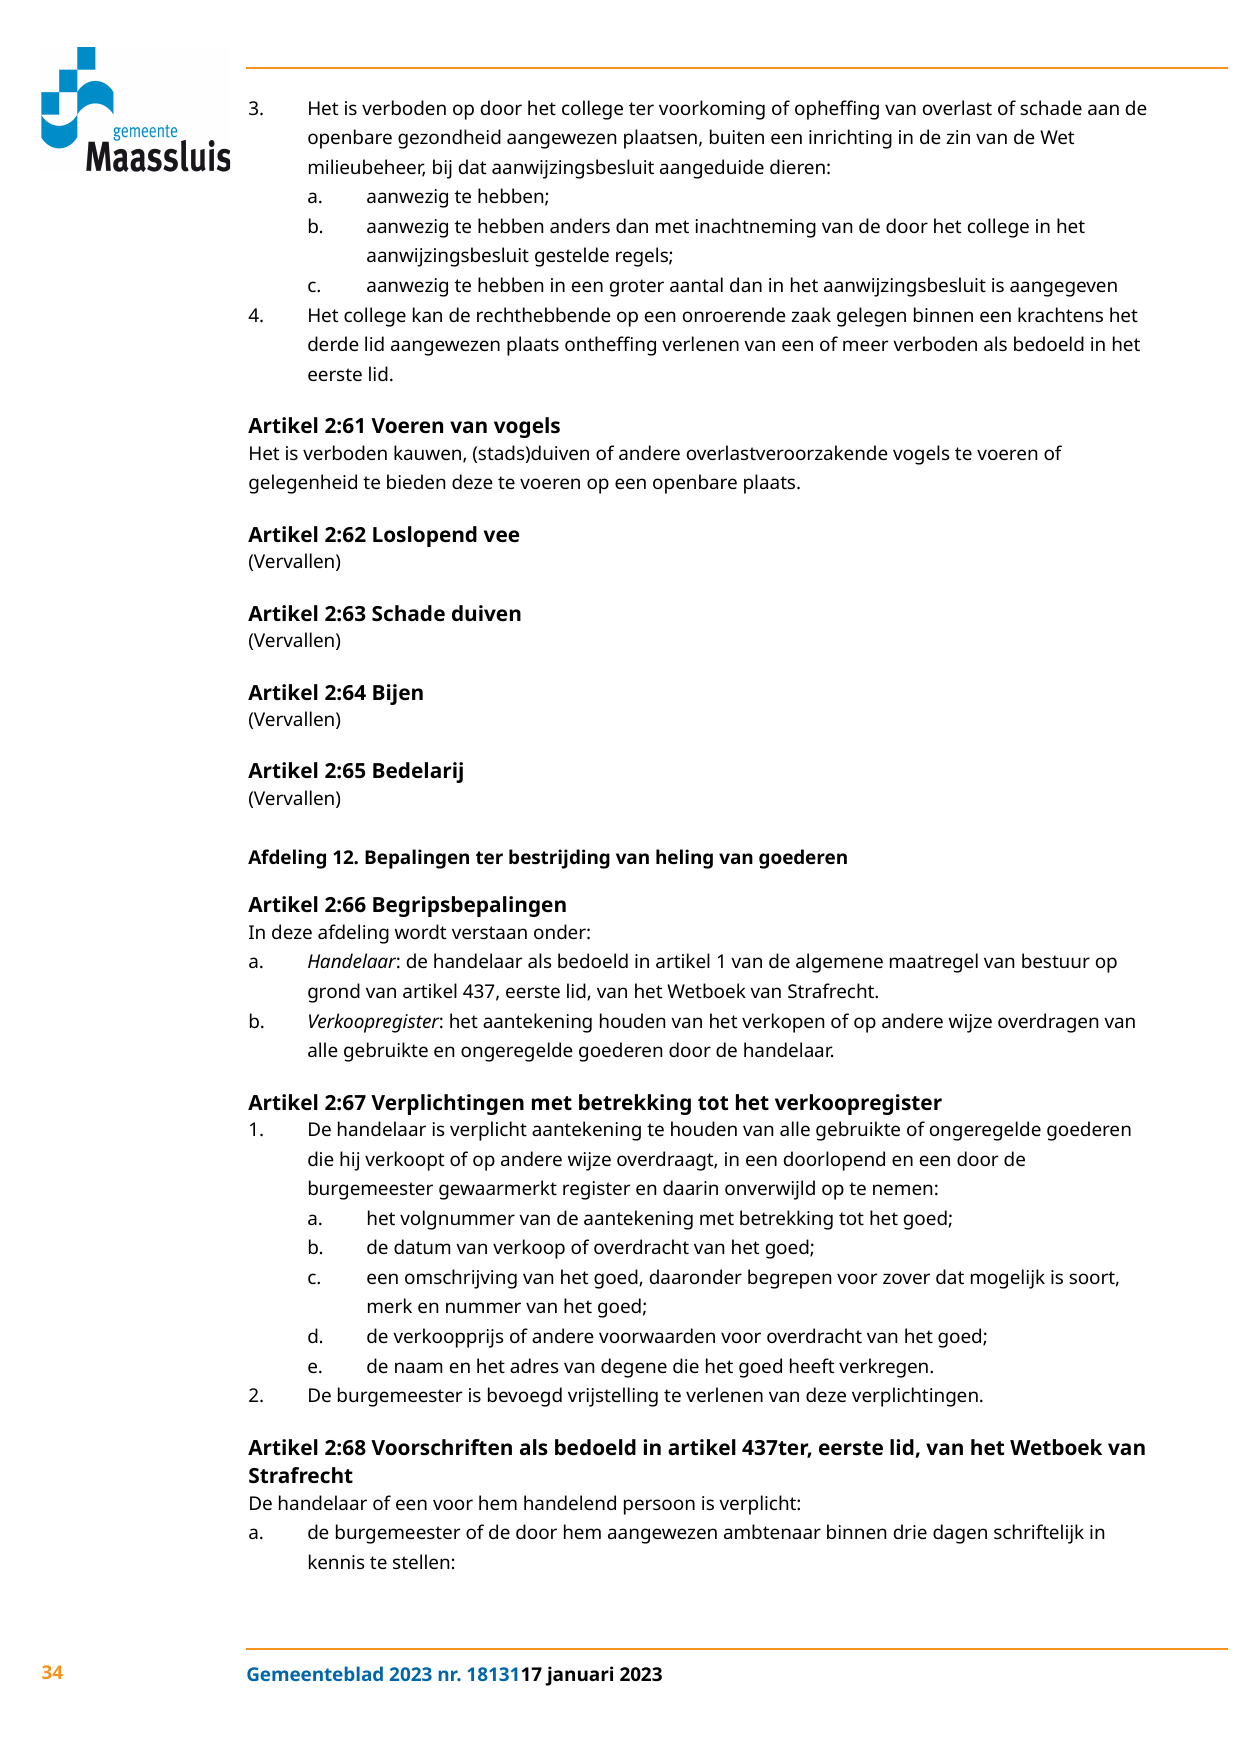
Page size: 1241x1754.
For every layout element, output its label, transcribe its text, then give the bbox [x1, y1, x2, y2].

text Artikel 2:61 Voeren van vogels [248, 411, 1152, 440]
list aanwezig te hebben anders dan met inachtneming van de door het college in het aanwijzingsbesluit gestelde regels; [307, 213, 1152, 268]
text (Vervallen) [248, 706, 1152, 732]
text Artikel 2:67 Verplichtingen met betrekking tot het verkoopregister [248, 1088, 1152, 1116]
text Artikel 2:68 Voorschriften als bedoeld in artikel 437ter, eerste lid, van het Wetboek van Strafrecht [248, 1433, 1152, 1490]
picture [41, 47, 231, 172]
text (Vervallen) [248, 627, 1152, 653]
text Artikel 2:66 Begripsbepalingen [248, 891, 1152, 919]
list de naam en het adres van degene die het goed heeft verkregen. [307, 1353, 1152, 1379]
list de datum van verkoop of overdracht van het goed; [307, 1234, 1152, 1260]
list Verkoopregister: het aantekening houden van het verkopen of op andere wijze overdragen van alle gebruikte en ongeregelde goederen door de handelaar. [248, 1008, 1152, 1063]
text Artikel 2:65 Bedelarij [248, 756, 1152, 785]
list een omschrijving van het goed, daaronder begrepen voor zover dat mogelijk is soort, merk en nummer van het goed; [307, 1264, 1152, 1319]
text Het is verboden kauwen, (stads)duiven of andere overlastveroorzakende vogels te voeren of gelegenheid te bieden deze te voeren op een openbare plaats. [248, 440, 1152, 495]
text Artikel 2:64 Bijen [248, 678, 1152, 706]
list het volgnummer van de aantekening met betrekking tot het goed; [307, 1205, 1152, 1231]
list de verkoopprijs of andere voorwaarden voor overdracht van het goed; [307, 1323, 1152, 1349]
list Het college kan de rechthebbende op een onroerende zaak gelegen binnen een krachtens het derde lid aangewezen plaats ontheffing verlenen van een of meer verboden als bedoeld in het eerste lid. [248, 302, 1152, 387]
list Handelaar: de handelaar als bedoeld in artikel 1 van de algemene maatregel van bestuur op grond van artikel 437, eerste lid, van het Wetboek van Strafrecht. [248, 949, 1152, 1004]
text (Vervallen) [248, 548, 1152, 574]
list de burgemeester of de door hem aangewezen ambtenaar binnen drie dagen schriftelijk in kennis te stellen: [248, 1519, 1152, 1575]
text In deze afdeling wordt verstaan onder: [248, 919, 1152, 945]
list aanwezig te hebben; [307, 183, 1152, 209]
text (Vervallen) [248, 785, 1152, 811]
text De handelaar of een voor hem handelend persoon is verplicht: [248, 1490, 1152, 1516]
picture [41, 47, 77, 92]
list aanwezig te hebben in een groter aantal dan in het aanwijzingsbesluit is aangegeven [307, 272, 1152, 298]
list De handelaar is verplicht aantekening te houden van alle gebruikte of ongeregelde goederen die hij verkoopt of op andere wijze overdraagt, in een doorlopend en een door de burgemeester gewaarmerkt register en daarin onverwijld op te nemen: [248, 1116, 1152, 1201]
text Artikel 2:63 Schade duiven [248, 599, 1152, 627]
text Artikel 2:62 Loslopend vee [248, 520, 1152, 548]
text Afdeling 12. Bepalingen ter bestrijding van heling van goederen [248, 844, 1152, 870]
list Het is verboden op door het college ter voorkoming of opheffing van overlast of schade aan de openbare gezondheid aangewezen plaatsen, buiten een inrichting in de zin van de Wet milieubeheer, bij dat aanwijzingsbesluit aangeduide dieren: [248, 95, 1152, 180]
list De burgemeester is bevoegd vrijstelling te verlenen van deze verplichtingen. [248, 1382, 1152, 1408]
